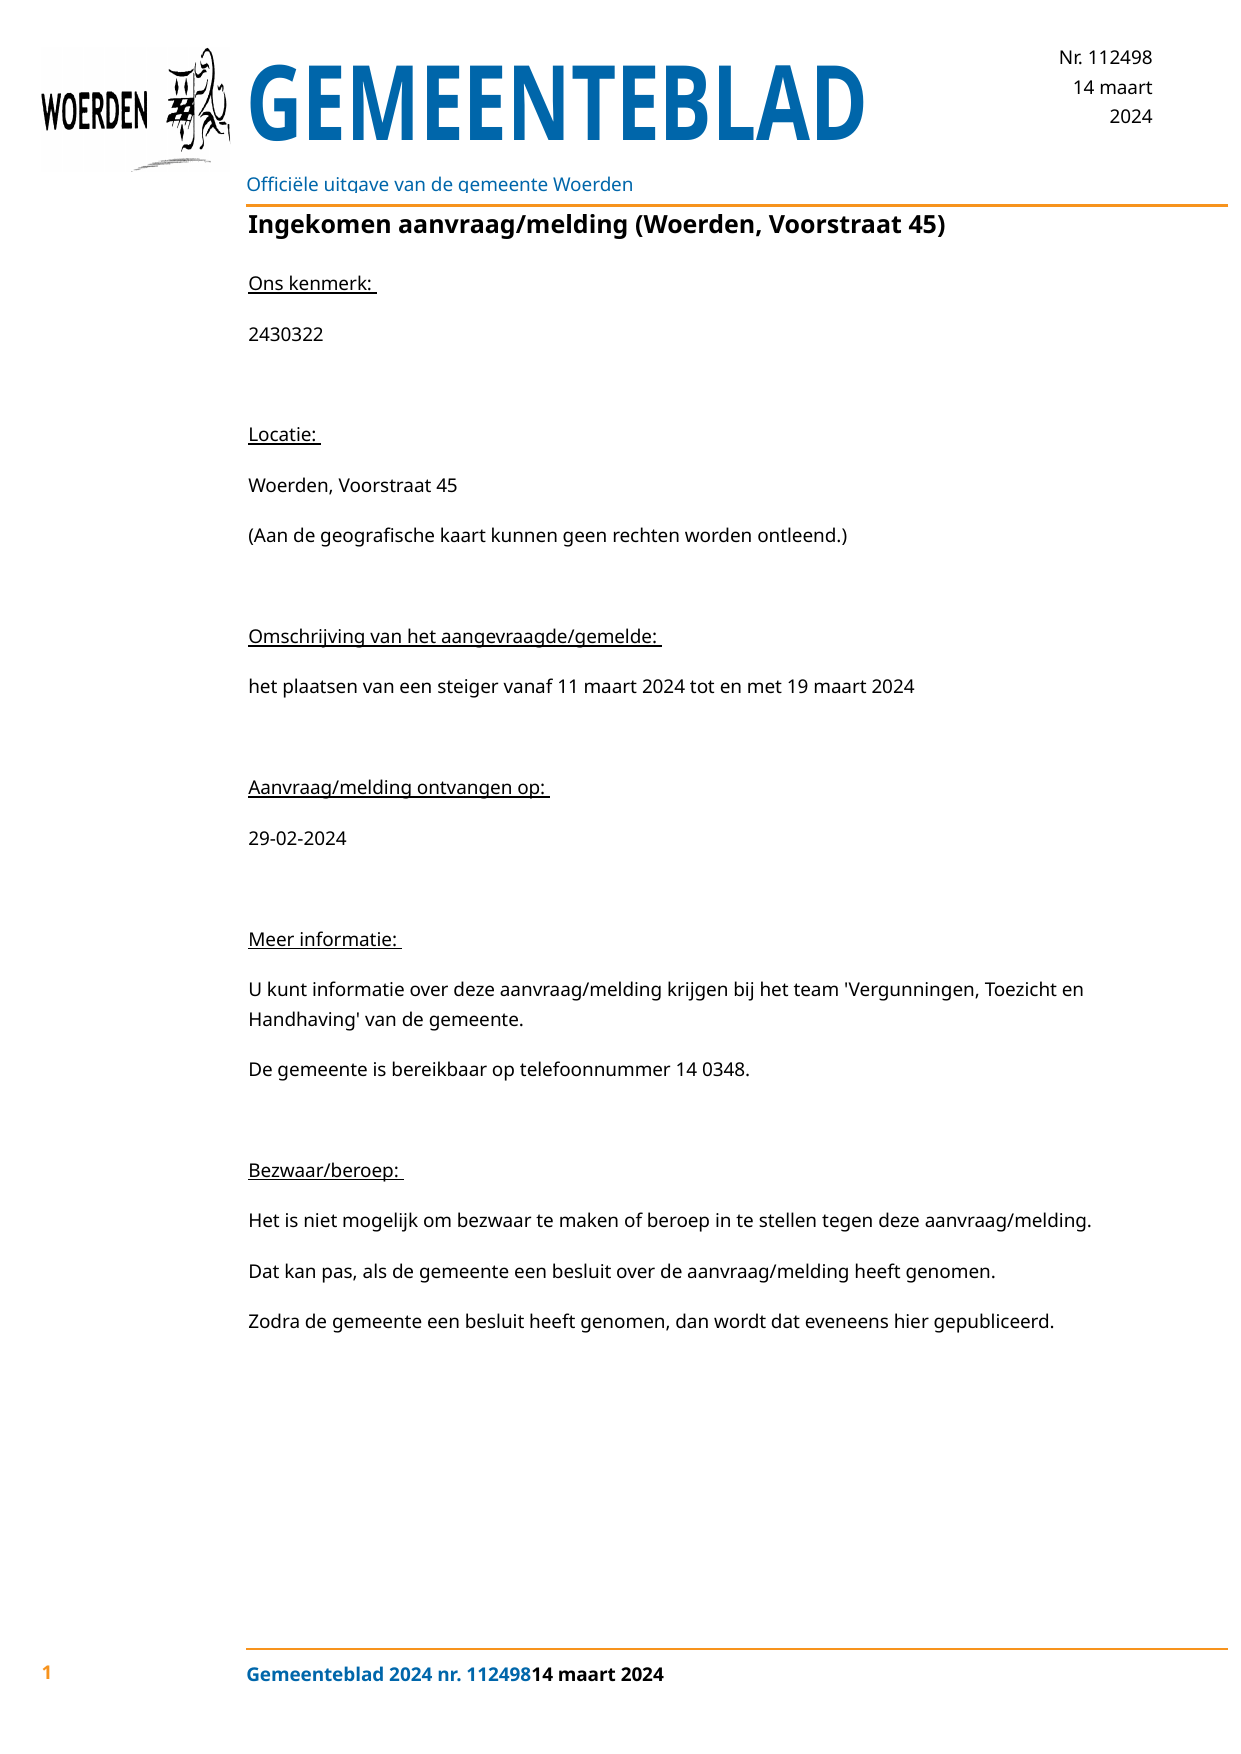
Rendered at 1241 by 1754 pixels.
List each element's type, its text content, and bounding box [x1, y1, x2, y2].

text 29-02-2024 [248, 825, 1152, 851]
text Dat kan pas, als de gemeente een besluit over de aanvraag/melding heeft genomen. [248, 1258, 1152, 1283]
text (Aan de geografische kaart kunnen geen rechten worden ontleend.) [248, 522, 1152, 548]
picture [41, 47, 231, 172]
text U kunt informatie over deze aanvraag/melding krijgen bij het team 'Vergunningen, Toezicht en Handhaving' van de gemeente. [248, 976, 1152, 1031]
text Het is niet mogelijk om bezwaar te maken of beroep in te stellen tegen deze aanvraag/melding. [248, 1207, 1152, 1233]
text Meer informatie: [248, 926, 1152, 951]
text Ingekomen aanvraag/melding (Woerden, Voorstraat 45) [248, 207, 1152, 241]
text Woerden, Voorstraat 45 [248, 472, 1152, 498]
text Locatie: [248, 422, 1152, 447]
text Ons kenmerk: [248, 270, 1152, 296]
text Zodra de gemeente een besluit heeft genomen, dan wordt dat eveneens hier gepubliceerd. [248, 1308, 1152, 1334]
text Aanvraag/melding ontvangen op: [248, 774, 1152, 800]
text Omschrijving van het aangevraagde/gemelde: [248, 623, 1152, 649]
text Bezwaar/beroep: [248, 1157, 1152, 1183]
text 2430322 [248, 321, 1152, 346]
text De gemeente is bereikbaar op telefoonnummer 14 0348. [248, 1056, 1152, 1082]
text het plaatsen van een steiger vanaf 11 maart 2024 tot en met 19 maart 2024 [248, 674, 1152, 699]
